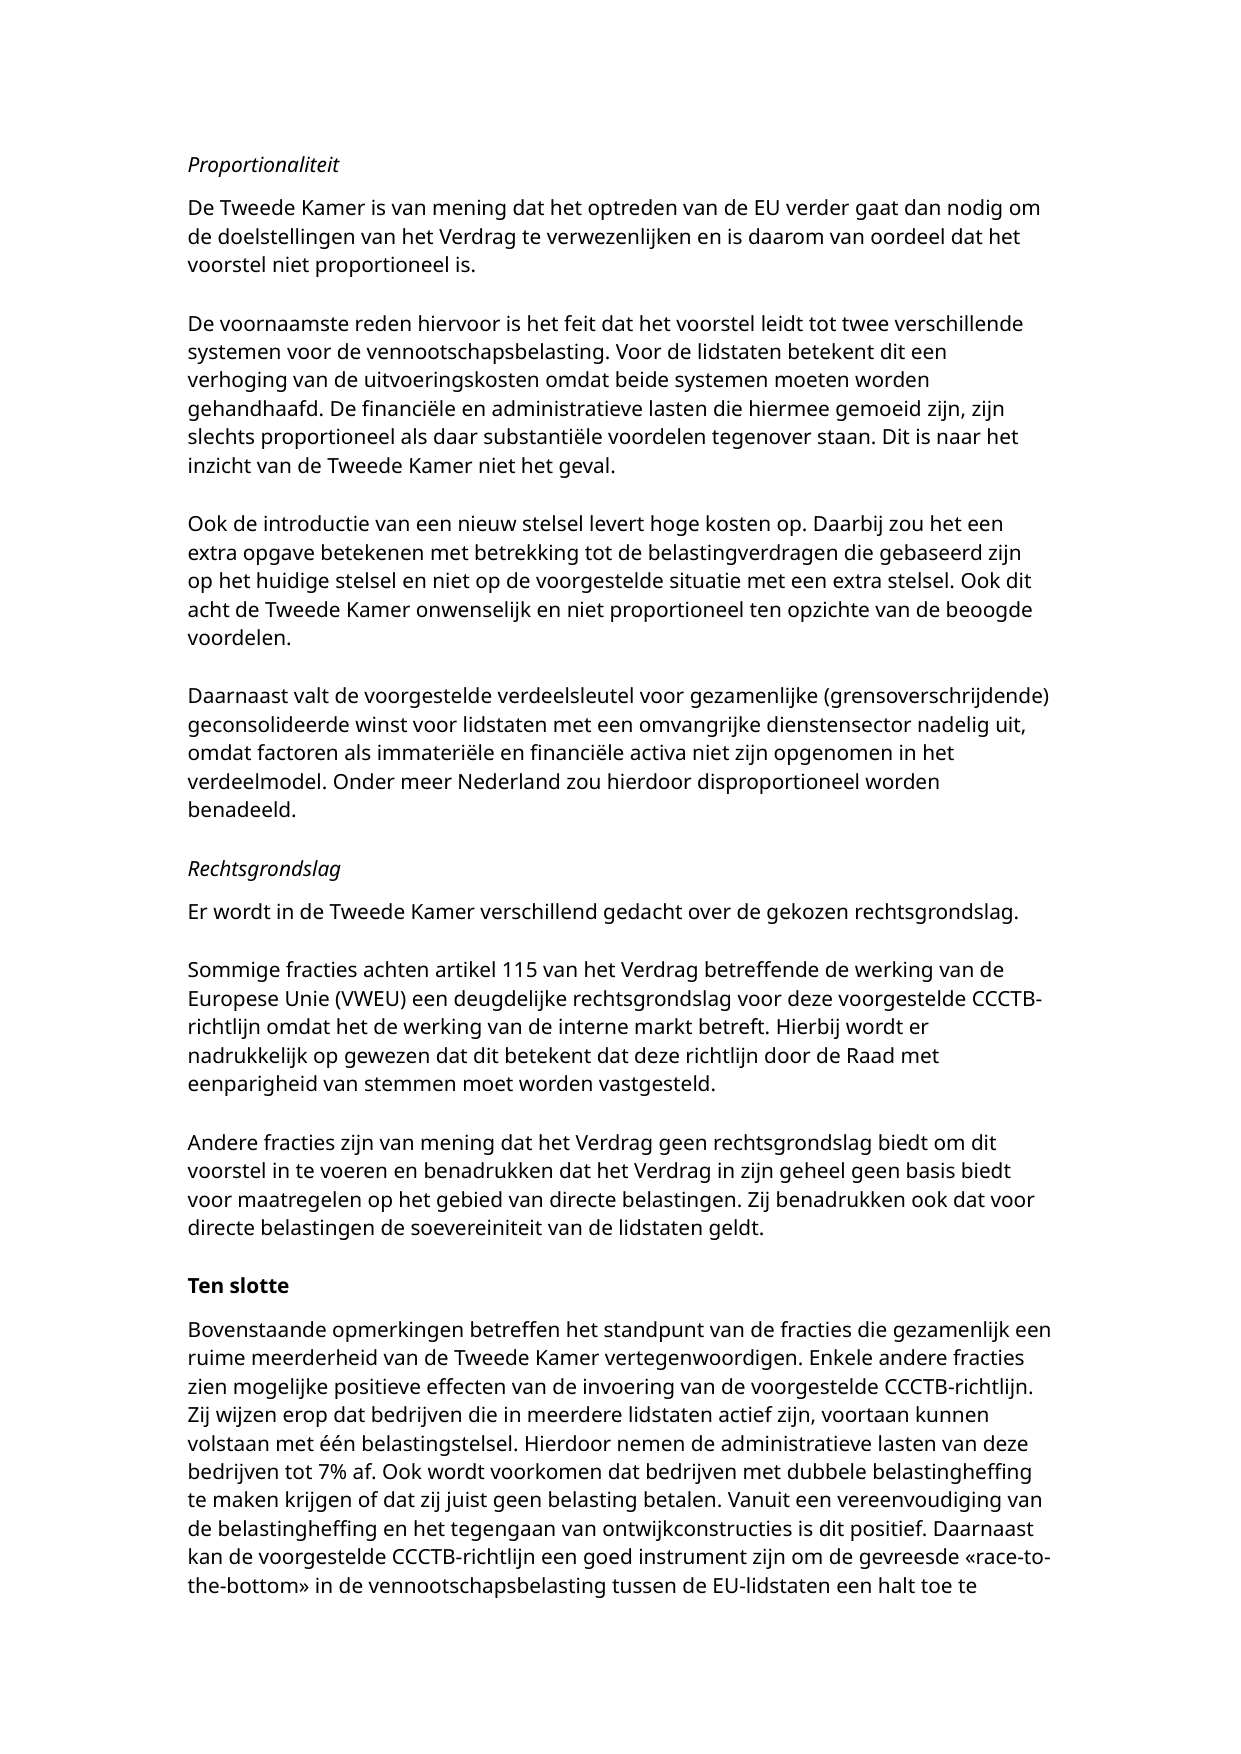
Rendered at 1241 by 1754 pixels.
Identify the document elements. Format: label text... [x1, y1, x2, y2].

text Ook de introductie van een nieuw stelsel levert hoge kosten op. Daarbij zou het een extra opgave betekenen met betrekking tot de belastingverdragen die gebaseerd zijn op het huidige stelsel en niet op de voorgestelde situatie met een extra stelsel. Ook dit acht de Tweede Kamer onwenselijk en niet proportioneel ten opzichte van de beoogde voordelen. [187, 509, 1053, 652]
text Proportionaliteit [187, 150, 1053, 178]
text De voornaamste reden hiervoor is het feit dat het voorstel leidt tot twee verschillende systemen voor de vennootschapsbelasting. Voor de lidstaten betekent dit een verhoging van de uitvoeringskosten omdat beide systemen moeten worden gehandhaafd. De financiële en administratieve lasten die hiermee gemoeid zijn, zijn slechts proportioneel als daar substantiële voordelen tegenover staan. Dit is naar het inzicht van de Tweede Kamer niet het geval. [187, 309, 1053, 479]
text Daarnaast valt de voorgestelde verdeelsleutel voor gezamenlijke (grensoverschrijdende) geconsolideerde winst voor lidstaten met een omvangrijke dienstensector nadelig uit, omdat factoren als immateriële en financiële activa niet zijn opgenomen in het verdeelmodel. Onder meer Nederland zou hierdoor disproportioneel worden benadeeld. [187, 682, 1053, 824]
text De Tweede Kamer is van mening dat het optreden van de EU verder gaat dan nodig om de doelstellingen van het Verdrag te verwezenlijken en is daarom van oordeel dat het voorstel niet proportioneel is. [187, 193, 1053, 279]
text Andere fracties zijn van mening dat het Verdrag geen rechtsgrondslag biedt om dit voorstel in te voeren en benadrukken dat het Verdrag in zijn geheel geen basis biedt voor maatregelen op het gebied van directe belastingen. Zij benadrukken ook dat voor directe belastingen de soevereiniteit van de lidstaten geldt. [187, 1128, 1053, 1242]
text Ten slotte [187, 1272, 1053, 1300]
text Sommige fracties achten artikel 115 van het Verdrag betreffende de werking van de Europese Unie (VWEU) een deugdelijke rechtsgrondslag voor deze voorgestelde CCCTB-richtlijn omdat het de werking van de interne markt betreft. Hierbij wordt er nadrukkelijk op gewezen dat dit betekent dat deze richtlijn door de Raad met eenparigheid van stemmen moet worden vastgesteld. [187, 956, 1053, 1098]
text Er wordt in de Tweede Kamer verschillend gedacht over de gekozen rechtsgrondslag. [187, 897, 1053, 926]
text Bovenstaande opmerkingen betreffen het standpunt van de fracties die gezamenlijk een ruime meerderheid van de Tweede Kamer vertegenwoordigen. Enkele andere fracties zien mogelijke positieve effecten van de invoering van de voorgestelde CCCTB-richtlijn. Zij wijzen erop dat bedrijven die in meerdere lidstaten actief zijn, voortaan kunnen volstaan met één belastingstelsel. Hierdoor nemen de administratieve lasten van deze bedrijven tot 7% af. Ook wordt voorkomen dat bedrijven met dubbele belastingheffing te maken krijgen of dat zij juist geen belasting betalen. Vanuit een vereenvoudiging van de belastingheffing en het tegengaan van ontwijkconstructies is dit positief. Daarnaast kan de voorgestelde CCCTB-richtlijn een goed instrument zijn om de gevreesde «race-to-the-bottom» in de vennootschapsbelasting tussen de EU-lidstaten een halt toe te [187, 1315, 1053, 1599]
text Rechtsgrondslag [187, 854, 1053, 882]
